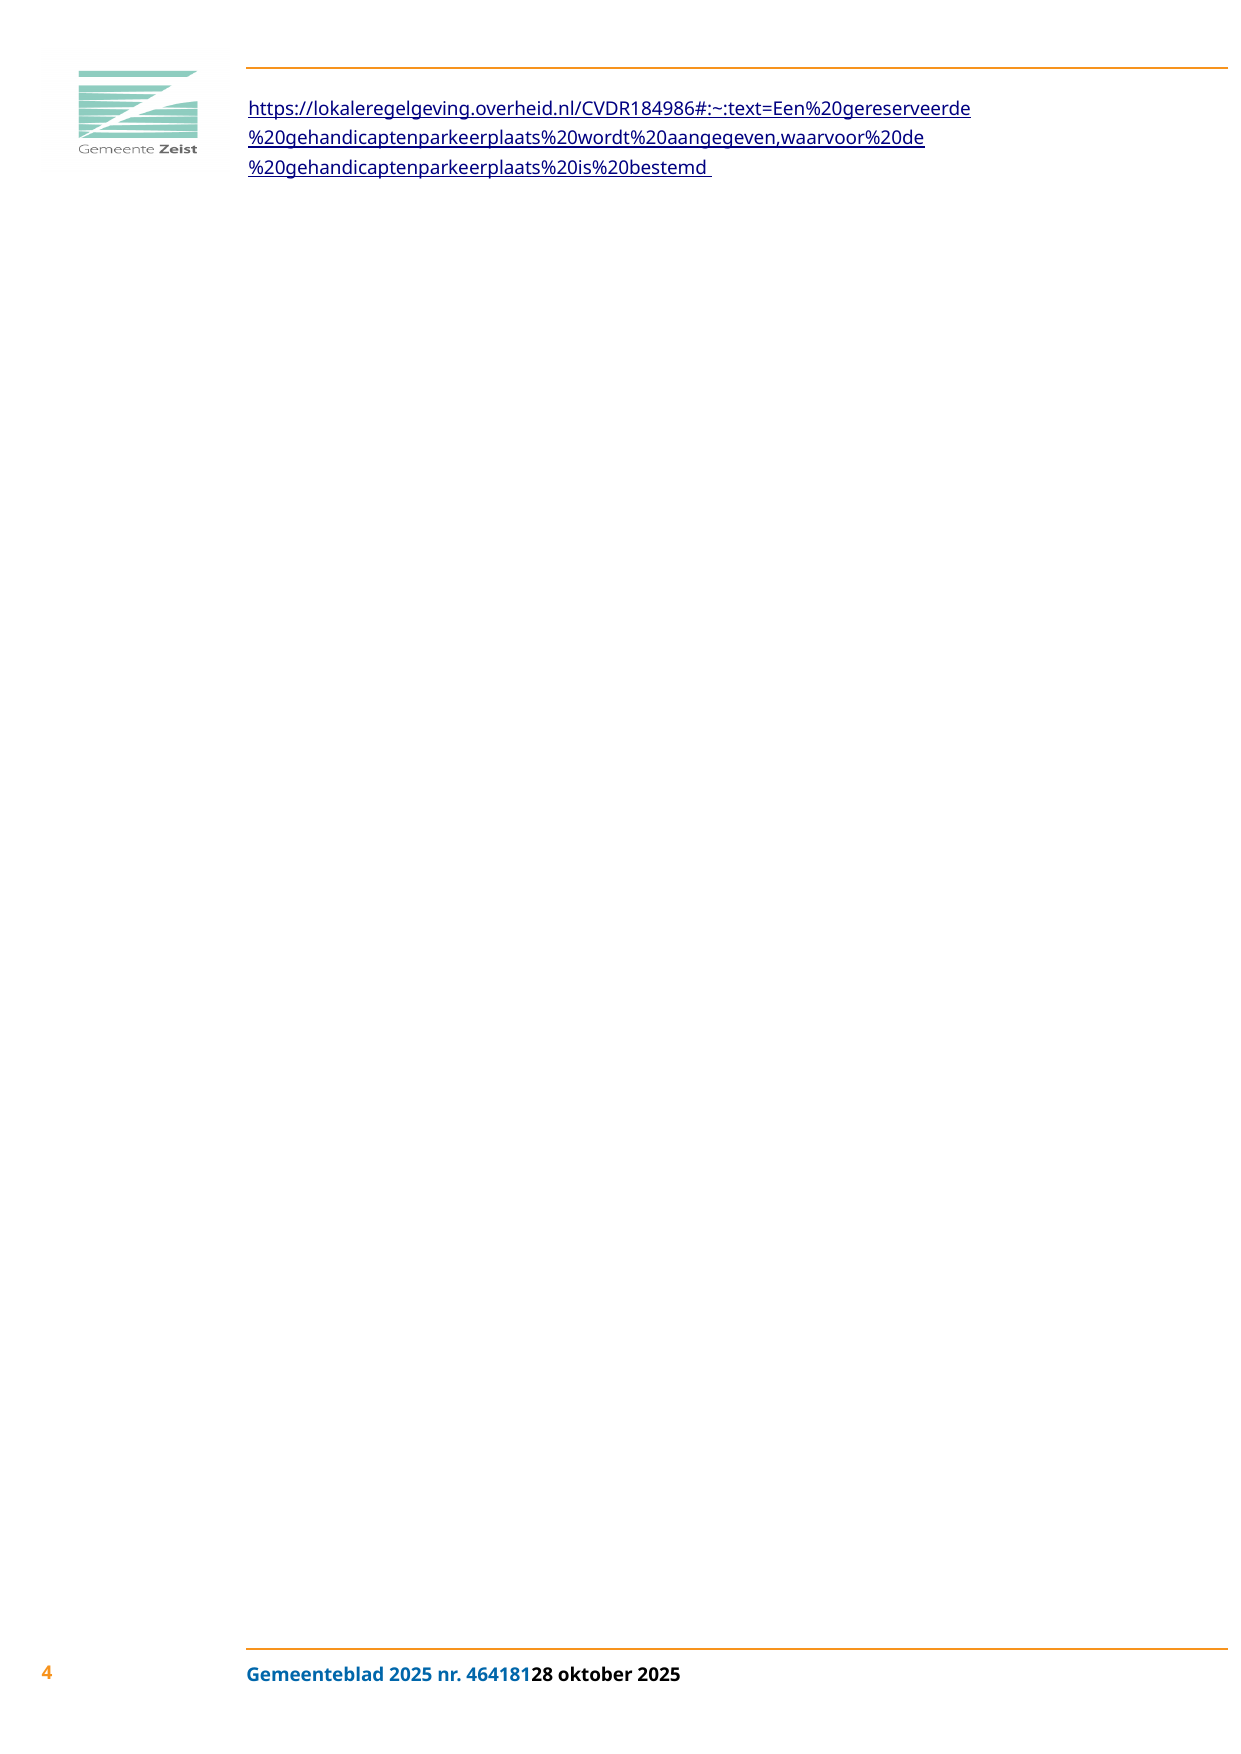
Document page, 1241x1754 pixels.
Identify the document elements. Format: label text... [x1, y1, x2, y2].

text https://lokaleregelgeving.overheid.nl/CVDR184986#:~:text=Een%20gereserveerde%20gehandicaptenparkeerplaats%20wordt%20aangegeven,waarvoor%20de%20gehandicaptenparkeerplaats%20is%20bestemd [248, 95, 1152, 180]
picture [41, 47, 231, 172]
